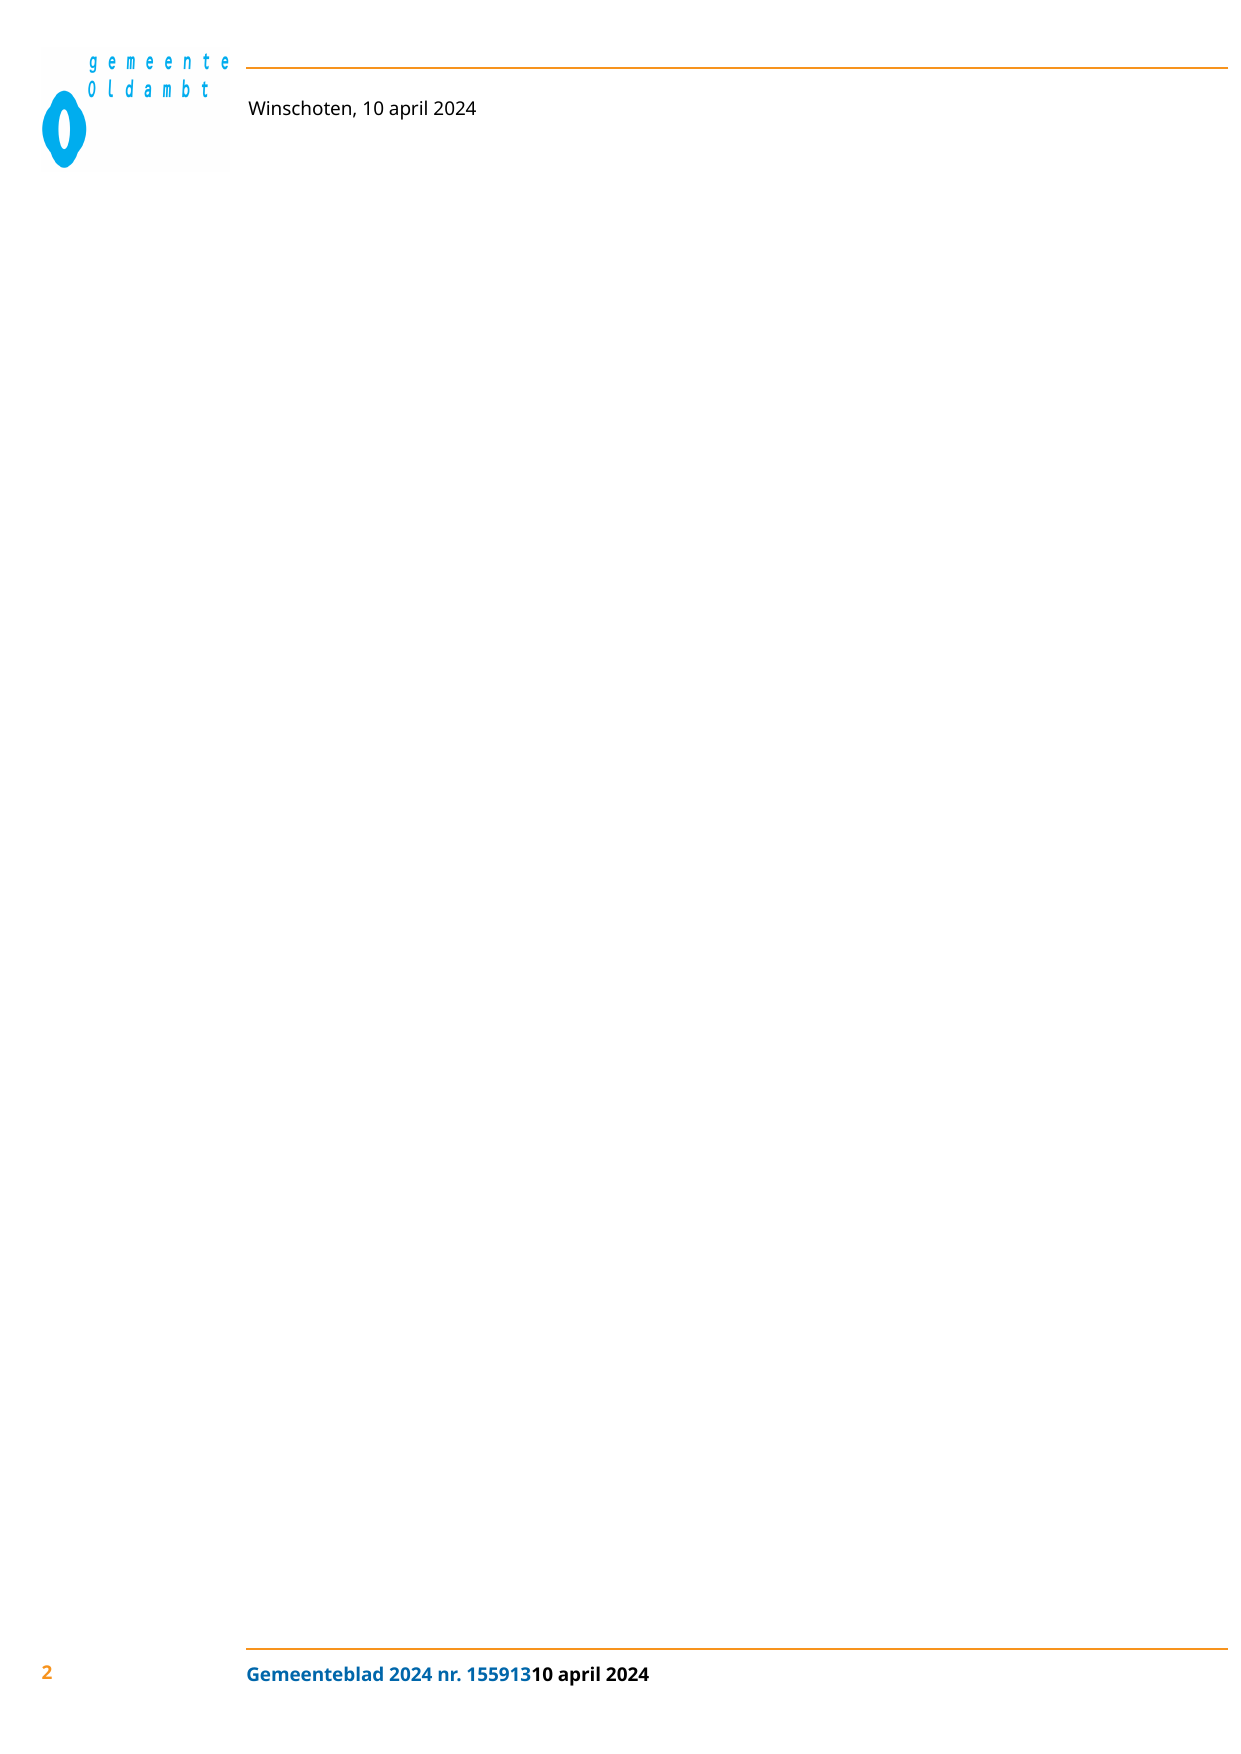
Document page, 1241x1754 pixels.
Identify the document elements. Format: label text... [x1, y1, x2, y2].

text Winschoten, 10 april 2024 [248, 95, 1152, 121]
picture [41, 47, 231, 172]
